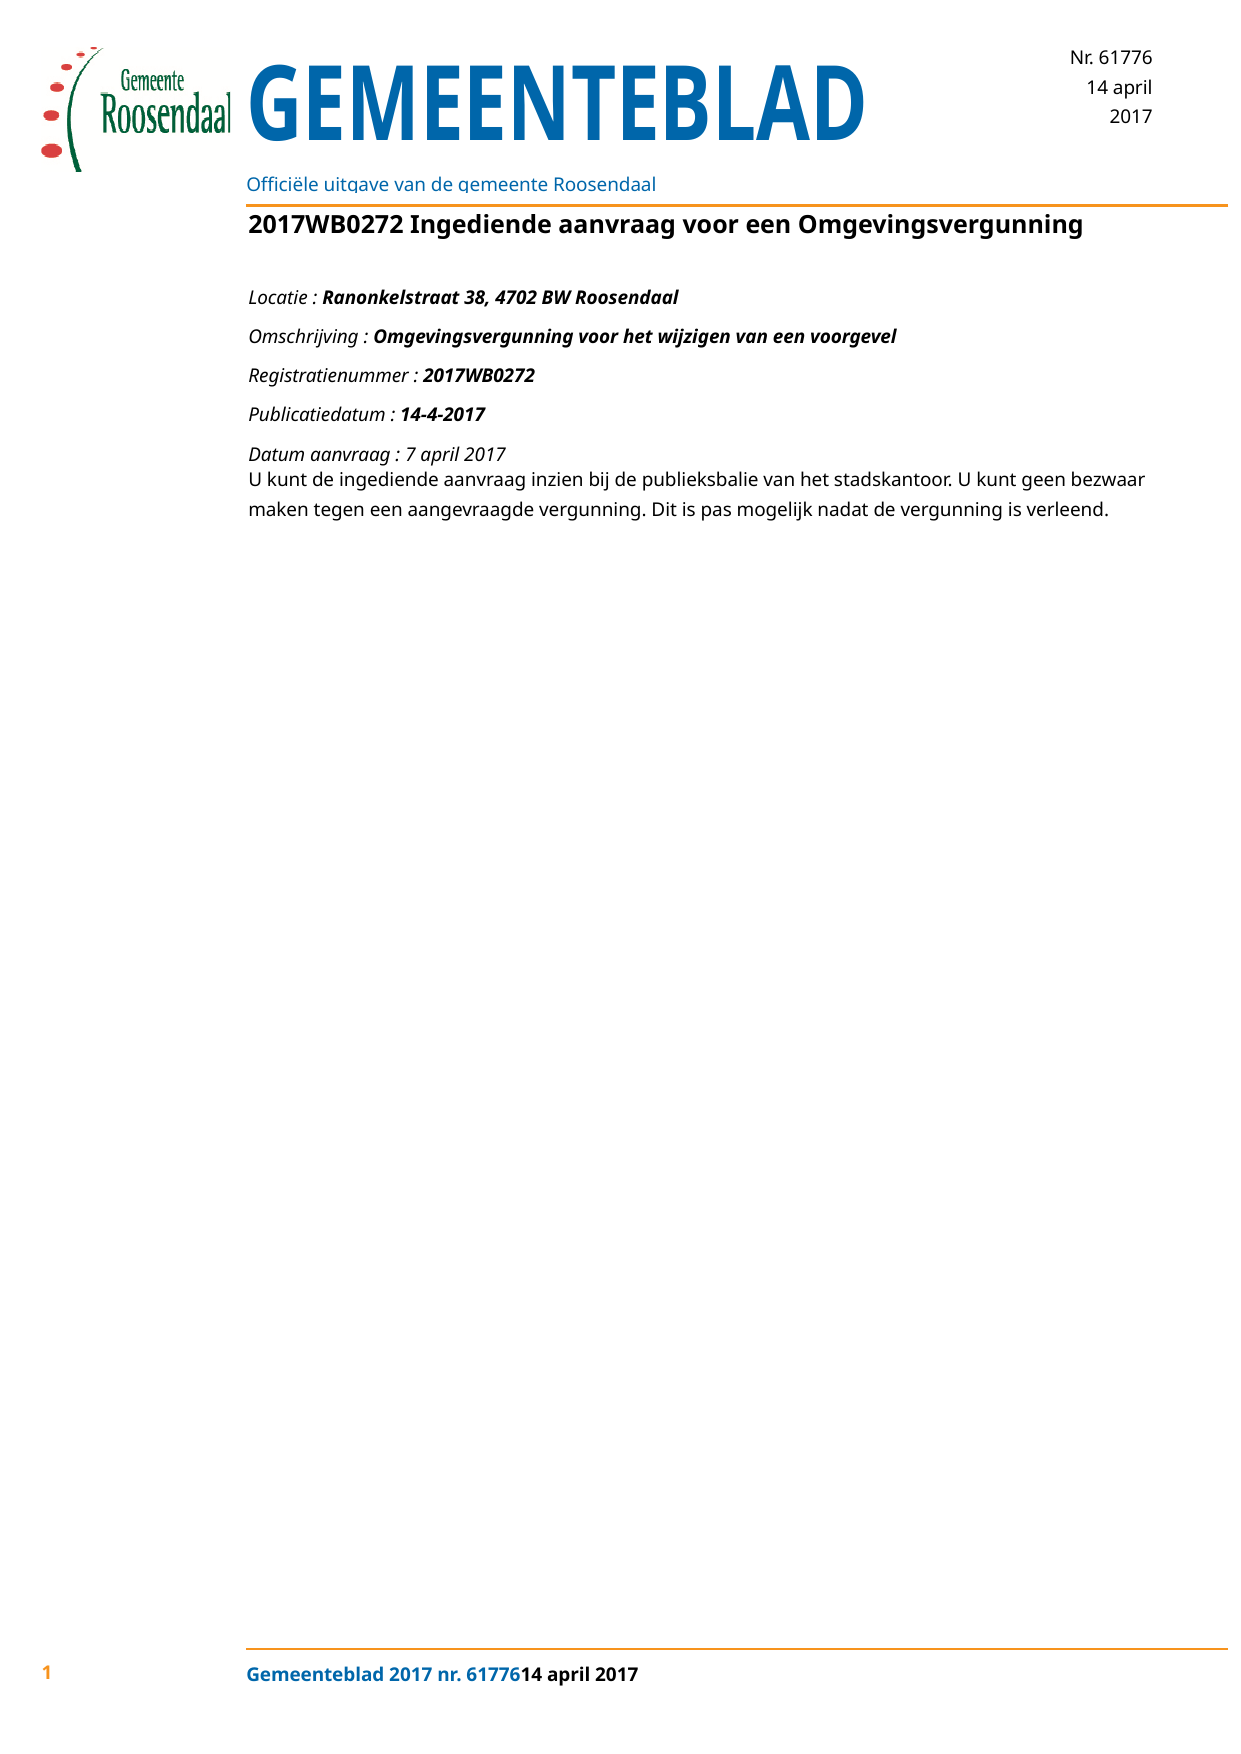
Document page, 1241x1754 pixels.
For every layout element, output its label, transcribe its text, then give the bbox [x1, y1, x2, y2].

text 2017WB0272 Ingediende aanvraag voor een Omgevingsvergunning [248, 207, 1152, 241]
text U kunt de ingediende aanvraag inzien bij de publieksbalie van het stadskantoor. U kunt geen bezwaar maken tegen een aangevraagde vergunning. Dit is pas mogelijk nadat de vergunning is verleend. [248, 467, 1152, 522]
text Registratienummer : 2017WB0272 [248, 362, 1152, 388]
picture [41, 47, 231, 172]
text Omschrijving : Omgevingsvergunning voor het wijzigen van een voorgevel [248, 323, 1152, 349]
text Publicatiedatum : 14-4-2017 [248, 402, 1152, 427]
text Locatie : Ranonkelstraat 38, 4702 BW Roosendaal [248, 284, 1152, 309]
text Datum aanvraag : 7 april 2017 [248, 441, 1152, 467]
